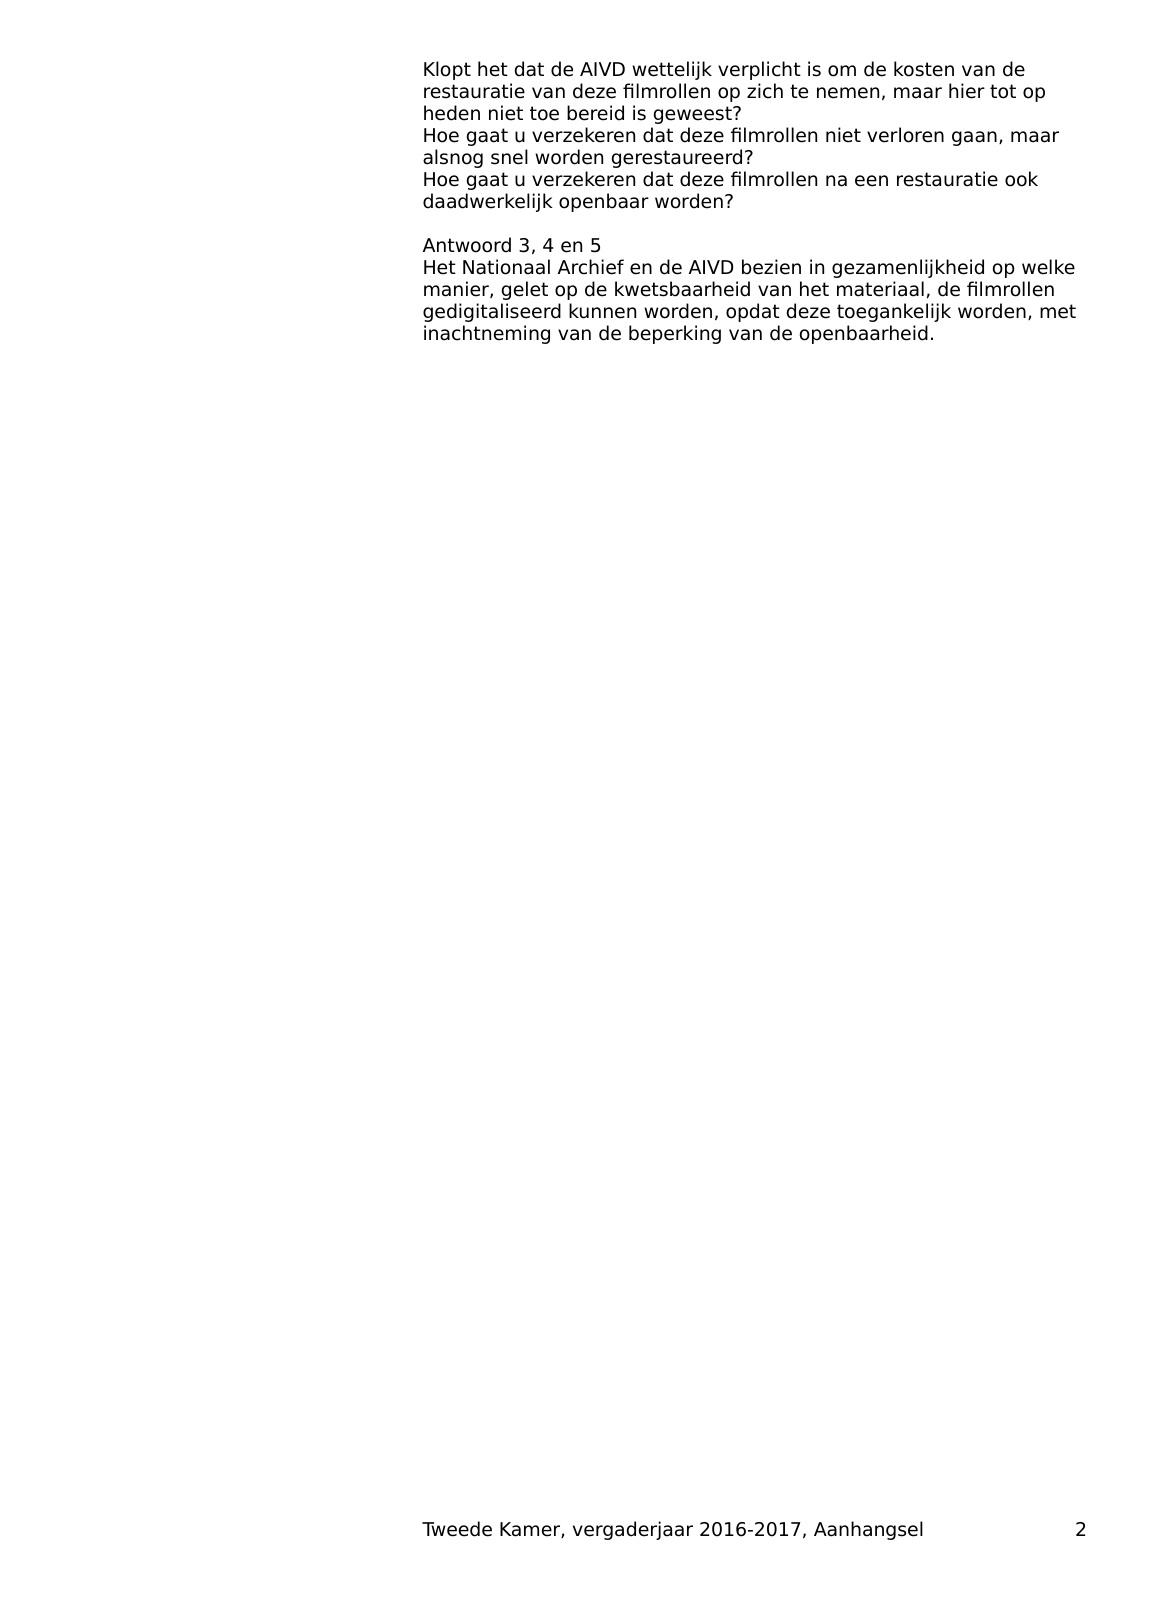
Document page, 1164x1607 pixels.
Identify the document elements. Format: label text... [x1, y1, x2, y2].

text Hoe gaat u verzekeren dat deze filmrollen na een restauratie ook daadwerkelijk openbaar worden? [422, 169, 1087, 213]
text Antwoord 3, 4 en 5 [422, 235, 1087, 257]
text Klopt het dat de AIVD wettelijk verplicht is om de kosten van de restauratie van deze filmrollen op zich te nemen, maar hier tot op heden niet toe bereid is geweest? [422, 59, 1087, 125]
text Hoe gaat u verzekeren dat deze filmrollen niet verloren gaan, maar alsnog snel worden gerestaureerd? [422, 125, 1087, 169]
text Het Nationaal Archief en de AIVD bezien in gezamenlijkheid op welke manier, gelet op de kwetsbaarheid van het materiaal, de filmrollen gedigitaliseerd kunnen worden, opdat deze toegankelijk worden, met inachtneming van de beperking van de openbaarheid. [422, 257, 1087, 345]
